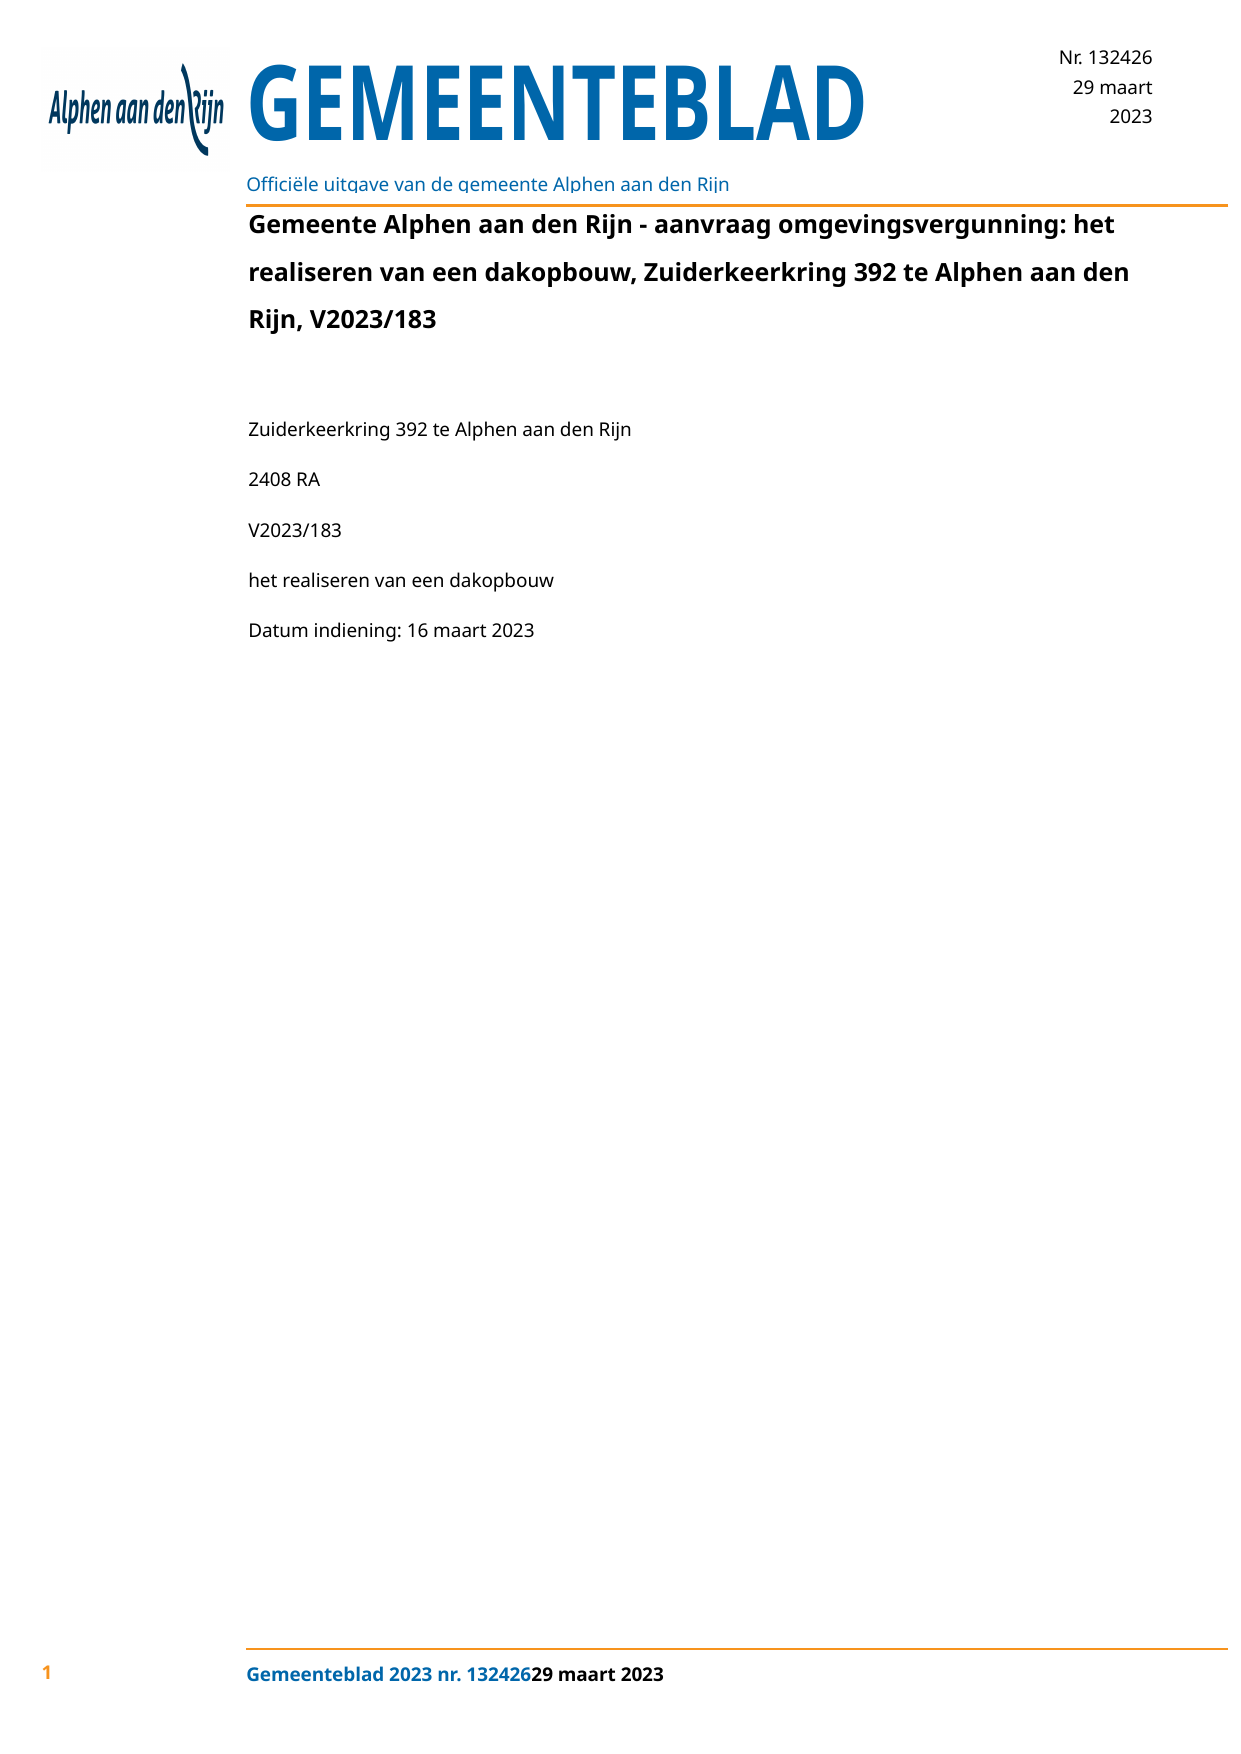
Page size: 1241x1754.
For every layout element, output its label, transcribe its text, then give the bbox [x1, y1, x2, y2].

text Datum indiening: 16 maart 2023 [248, 618, 1152, 643]
text Zuiderkeerkring 392 te Alphen aan den Rijn [248, 416, 1152, 442]
text het realiseren van een dakopbouw [248, 567, 1152, 593]
text V2023/183 [248, 517, 1152, 542]
text 2408 RA [248, 466, 1152, 492]
picture [41, 47, 231, 172]
text Gemeente Alphen aan den Rijn - aanvraag omgevingsvergunning: het realiseren van een dakopbouw, Zuiderkeerkring 392 te Alphen aan den Rijn, V2023/183 [248, 207, 1152, 336]
